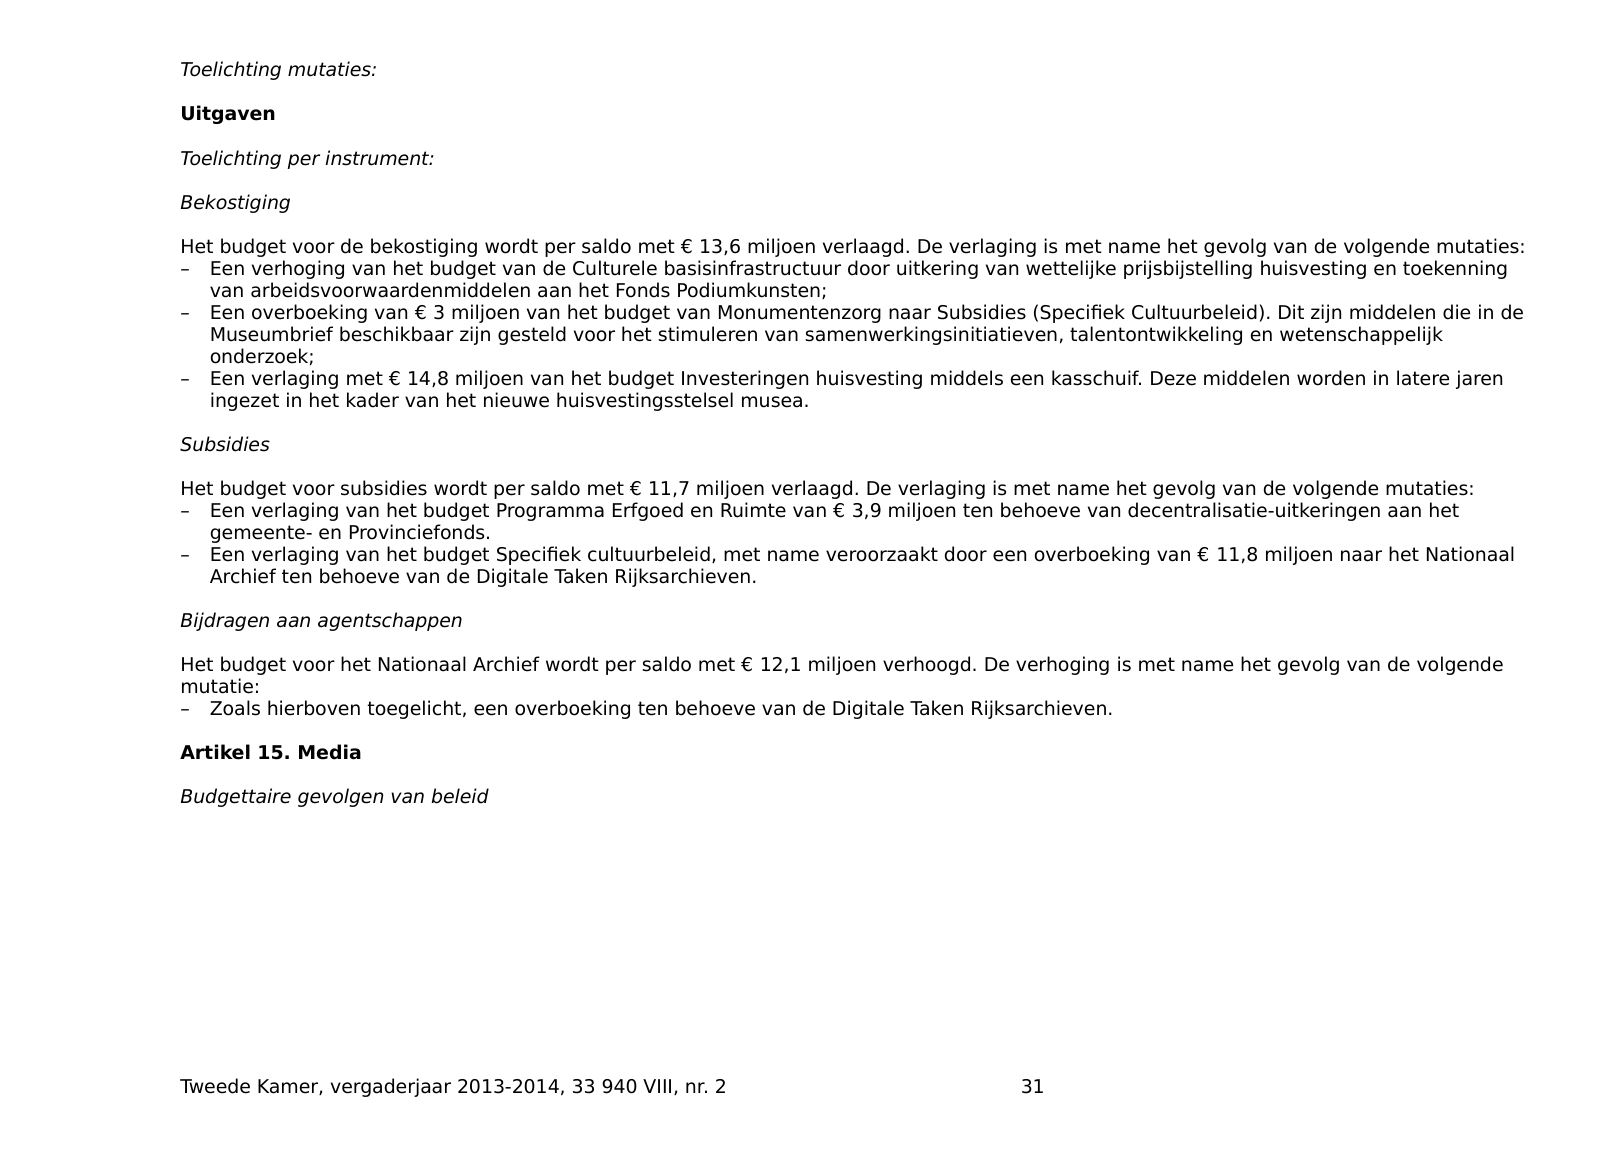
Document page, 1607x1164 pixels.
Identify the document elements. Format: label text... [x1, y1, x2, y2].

text Het budget voor de bekostiging wordt per saldo met € 13,6 miljoen verlaagd. De verlaging is met name het gevolg van de volgende mutaties: [180, 236, 1529, 258]
text Het budget voor subsidies wordt per saldo met € 11,7 miljoen verlaagd. De verlaging is met name het gevolg van de volgende mutaties: [180, 478, 1529, 500]
text – Een verlaging van het budget Programma Erfgoed en Ruimte van € 3,9 miljoen ten behoeve van decentralisatie-uitkeringen aan het gemeente- en Provinciefonds. [180, 500, 1529, 544]
subtitle Artikel 15. Media [180, 742, 1529, 764]
text – Een verhoging van het budget van de Culturele basisinfrastructuur door uitkering van wettelijke prijsbijstelling huisvesting en toekenning van arbeidsvoorwaardenmiddelen aan het Fonds Podiumkunsten; [180, 258, 1529, 302]
subtitle Bekostiging [180, 192, 1529, 213]
text Het budget voor het Nationaal Archief wordt per saldo met € 12,1 miljoen verhoogd. De verhoging is met name het gevolg van de volgende mutatie: [180, 654, 1529, 698]
text – Een verlaging van het budget Specifiek cultuurbeleid, met name veroorzaakt door een overboeking van € 11,8 miljoen naar het Nationaal Archief ten behoeve van de Digitale Taken Rijksarchieven. [180, 544, 1529, 588]
subtitle Toelichting mutaties: [180, 59, 1529, 81]
text – Een verlaging met € 14,8 miljoen van het budget Investeringen huisvesting middels een kasschuif. Deze middelen worden in latere jaren ingezet in het kader van het nieuwe huisvestingsstelsel musea. [180, 368, 1529, 412]
subtitle Toelichting per instrument: [180, 147, 1529, 169]
subtitle Bijdragen aan agentschappen [180, 610, 1529, 632]
text – Zoals hierboven toegelicht, een overboeking ten behoeve van de Digitale Taken Rijksarchieven. [180, 698, 1529, 720]
subtitle Budgettaire gevolgen van beleid [180, 786, 1529, 808]
text – Een overboeking van € 3 miljoen van het budget van Monumentenzorg naar Subsidies (Specifiek Cultuurbeleid). Dit zijn middelen die in de Museumbrief beschikbaar zijn gesteld voor het stimuleren van samenwerkingsinitiatieven, talentontwikkeling en wetenschappelijk onderzoek; [180, 302, 1529, 368]
subtitle Subsidies [180, 434, 1529, 456]
subtitle Uitgaven [180, 103, 1529, 125]
